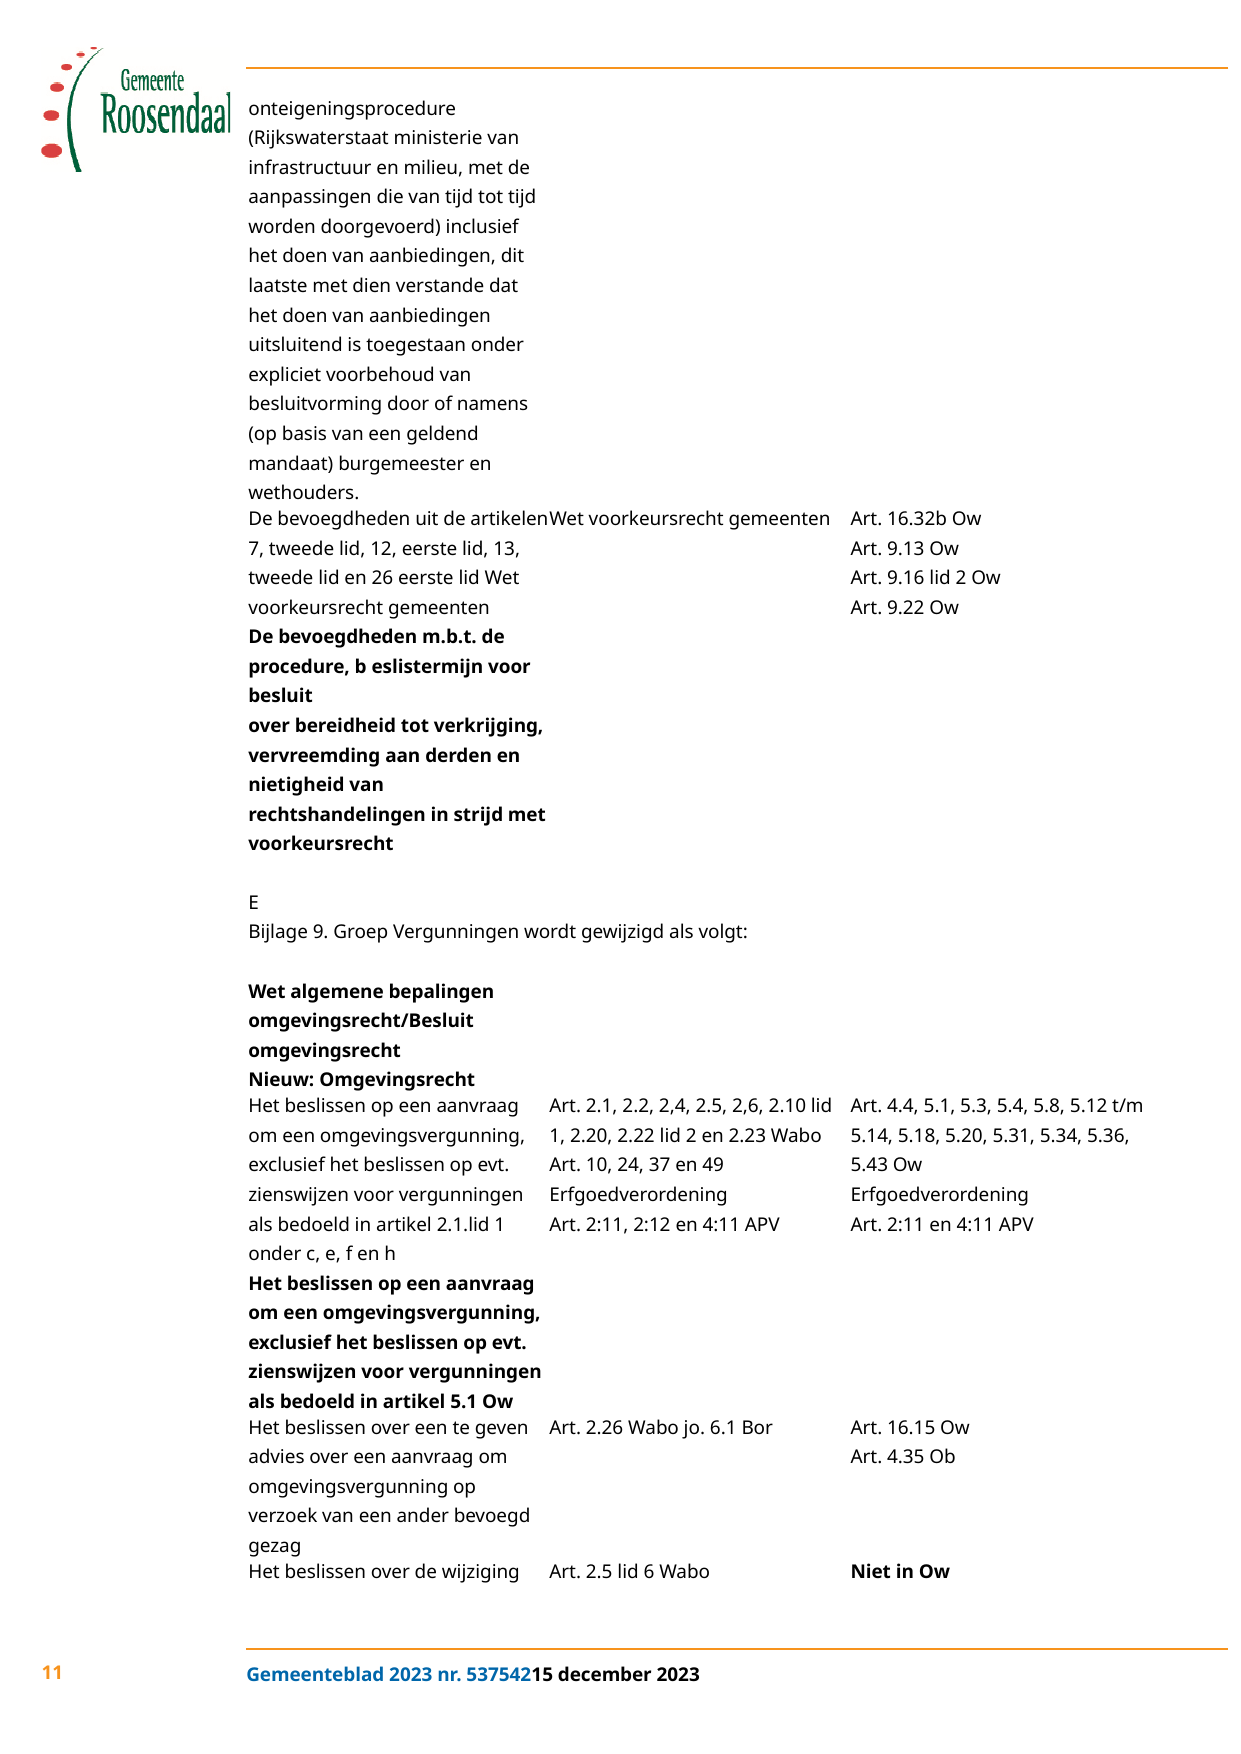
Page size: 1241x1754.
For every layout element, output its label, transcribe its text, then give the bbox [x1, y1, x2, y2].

table_cell Niet in Ow [850, 1558, 1152, 1584]
table_cell Art. 2.5 lid 6 Wabo [549, 1558, 850, 1584]
table_cell onteigeningsprocedure (Rijkswaterstaat ministerie van infrastructuur en milieu, met de aanpassingen die van tijd tot tijd worden doorgevoerd) inclusief het doen van aanbiedingen, dit laatste met dien verstande dat het doen van aanbiedingen uitsluitend is toegestaan onder expliciet voorbehoud van besluitvorming door of namens (op basis van een geldend mandaat) burgemeester en wethouders. [248, 95, 549, 505]
table_cell Het beslissen op een aanvraag om een omgevingsvergunning, exclusief het beslissen op evt. zienswijzen voor vergunningen als bedoeld in artikel 2.1.lid 1 onder c, e, f en h Het beslissen op een aanvraag om een omgevingsvergunning, exclusief het beslissen op evt. zienswijzen voor vergunningen als bedoeld in artikel 5.1 Ow [248, 1093, 549, 1414]
table_header Wet algemene bepalingen omgevingsrecht/Besluit omgevingsrecht Nieuw: Omgevingsrecht [248, 978, 549, 1092]
table_cell Het beslissen over de wijziging [248, 1558, 549, 1584]
table_cell Art. 4.4, 5.1, 5.3, 5.4, 5.8, 5.12 t/m 5.14, 5.18, 5.20, 5.31, 5.34, 5.36, 5.43 Ow Erfgoedverordening Art. 2:11 en 4:11 APV [850, 1093, 1152, 1414]
table_cell Art. 16.15 Ow Art. 4.35 Ob [850, 1414, 1152, 1558]
table_cell Het beslissen over een te geven advies over een aanvraag om omgevingsvergunning op verzoek van een ander bevoegd gezag [248, 1414, 549, 1558]
table_cell Art. 2.26 Wabo jo. 6.1 Bor [549, 1414, 850, 1558]
text E [248, 889, 1152, 915]
table_cell Wet voorkeursrecht gemeenten [549, 505, 850, 856]
table_cell Art. 16.32b Ow Art. 9.13 Ow Art. 9.16 lid 2 Ow Art. 9.22 Ow [850, 505, 1152, 856]
table_cell Art. 2.1, 2.2, 2,4, 2.5, 2,6, 2.10 lid 1, 2.20, 2.22 lid 2 en 2.23 Wabo Art. 10, 24, 37 en 49 Erfgoedverordening Art. 2:11, 2:12 en 4:11 APV [549, 1093, 850, 1414]
table_header [850, 978, 1152, 1092]
table_header [549, 978, 850, 1092]
table_cell De bevoegdheden uit de artikelen 7, tweede lid, 12, eerste lid, 13, tweede lid en 26 eerste lid Wet voorkeursrecht gemeenten De bevoegdheden m.b.t. de procedure, b eslistermijn voor besluit over bereidheid tot verkrijging, vervreemding aan derden en nietigheid van rechtshandelingen in strijd met voorkeursrecht [248, 505, 549, 856]
table_cell [549, 95, 850, 505]
text Bijlage 9. Groep Vergunningen wordt gewijzigd als volgt: [248, 919, 1152, 944]
table_cell [850, 95, 1152, 505]
picture [41, 47, 231, 172]
